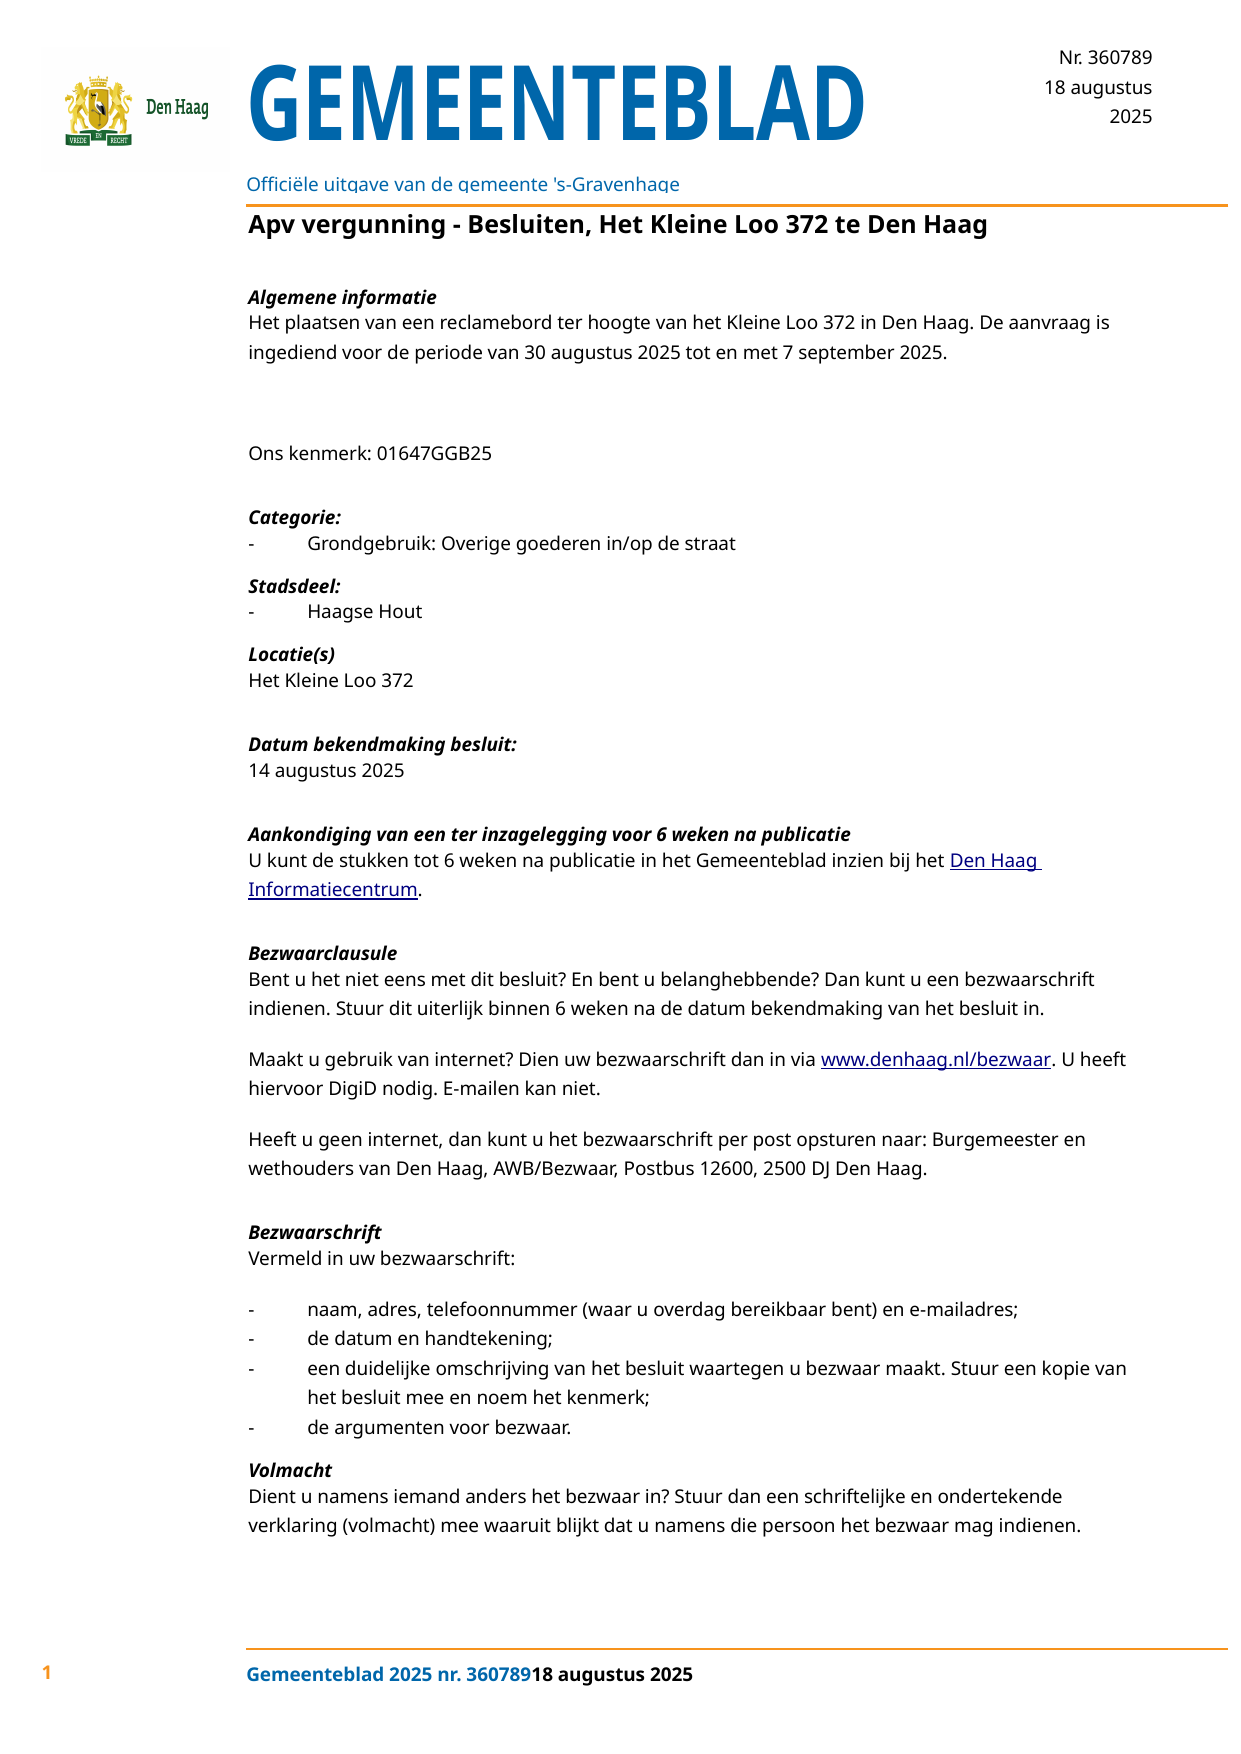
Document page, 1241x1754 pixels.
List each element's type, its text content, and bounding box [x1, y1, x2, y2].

text Bent u het niet eens met dit besluit? En bent u belanghebbende? Dan kunt u een bezwaarschrift indienen. Stuur dit uiterlijk binnen 6 weken na de datum bekendmaking van het besluit in. [248, 966, 1152, 1021]
text Categorie: [248, 504, 1152, 530]
list Haagse Hout [248, 598, 1152, 624]
text Stadsdeel: [248, 573, 1152, 598]
text Locatie(s) [248, 642, 1152, 667]
text Vermeld in uw bezwaarschrift: [248, 1245, 1152, 1271]
text Ons kenmerk: 01647GGB25 [248, 440, 1152, 466]
text Dient u namens iemand anders het bezwaar in? Stuur dan een schriftelijke en ondertekende verklaring (volmacht) mee waaruit blijkt dat u namens die persoon het bezwaar mag indienen. [248, 1483, 1152, 1538]
text U kunt de stukken tot 6 weken na publicatie in het Gemeenteblad inzien bij het Den Haag Informatiecentrum. [248, 847, 1152, 902]
text Algemene informatie [248, 284, 1152, 309]
text Heeft u geen internet, dan kunt u het bezwaarschrift per post opsturen naar: Burgemeester en wethouders van Den Haag, AWB/Bezwaar, Postbus 12600, 2500 DJ Den Haag. [248, 1126, 1152, 1181]
text Bezwaarschrift [248, 1219, 1152, 1245]
text Aankondiging van een ter inzagelegging voor 6 weken na publicatie [248, 821, 1152, 847]
list de datum en handtekening; [248, 1325, 1152, 1351]
picture [41, 47, 231, 172]
list Grondgebruik: Overige goederen in/op de straat [248, 530, 1152, 555]
text Bezwaarclausule [248, 940, 1152, 966]
text Datum bekendmaking besluit: [248, 731, 1152, 757]
text Apv vergunning - Besluiten, Het Kleine Loo 372 te Den Haag [248, 207, 1152, 241]
text 14 augustus 2025 [248, 757, 1152, 783]
list een duidelijke omschrijving van het besluit waartegen u bezwaar maakt. Stuur een kopie van het besluit mee en noem het kenmerk; [248, 1355, 1152, 1410]
text Het plaatsen van een reclamebord ter hoogte van het Kleine Loo 372 in Den Haag. De aanvraag is ingediend voor de periode van 30 augustus 2025 tot en met 7 september 2025. [248, 309, 1152, 365]
list naam, adres, telefoonnummer (waar u overdag bereikbaar bent) en e-mailadres; [248, 1296, 1152, 1321]
list de argumenten voor bezwaar. [248, 1414, 1152, 1440]
text Het Kleine Loo 372 [248, 667, 1152, 693]
text Volmacht [248, 1457, 1152, 1483]
text Maakt u gebruik van internet? Dien uw bezwaarschrift dan in via www.denhaag.nl/bezwaar. U heeft hiervoor DigiD nodig. E-mailen kan niet. [248, 1046, 1152, 1101]
